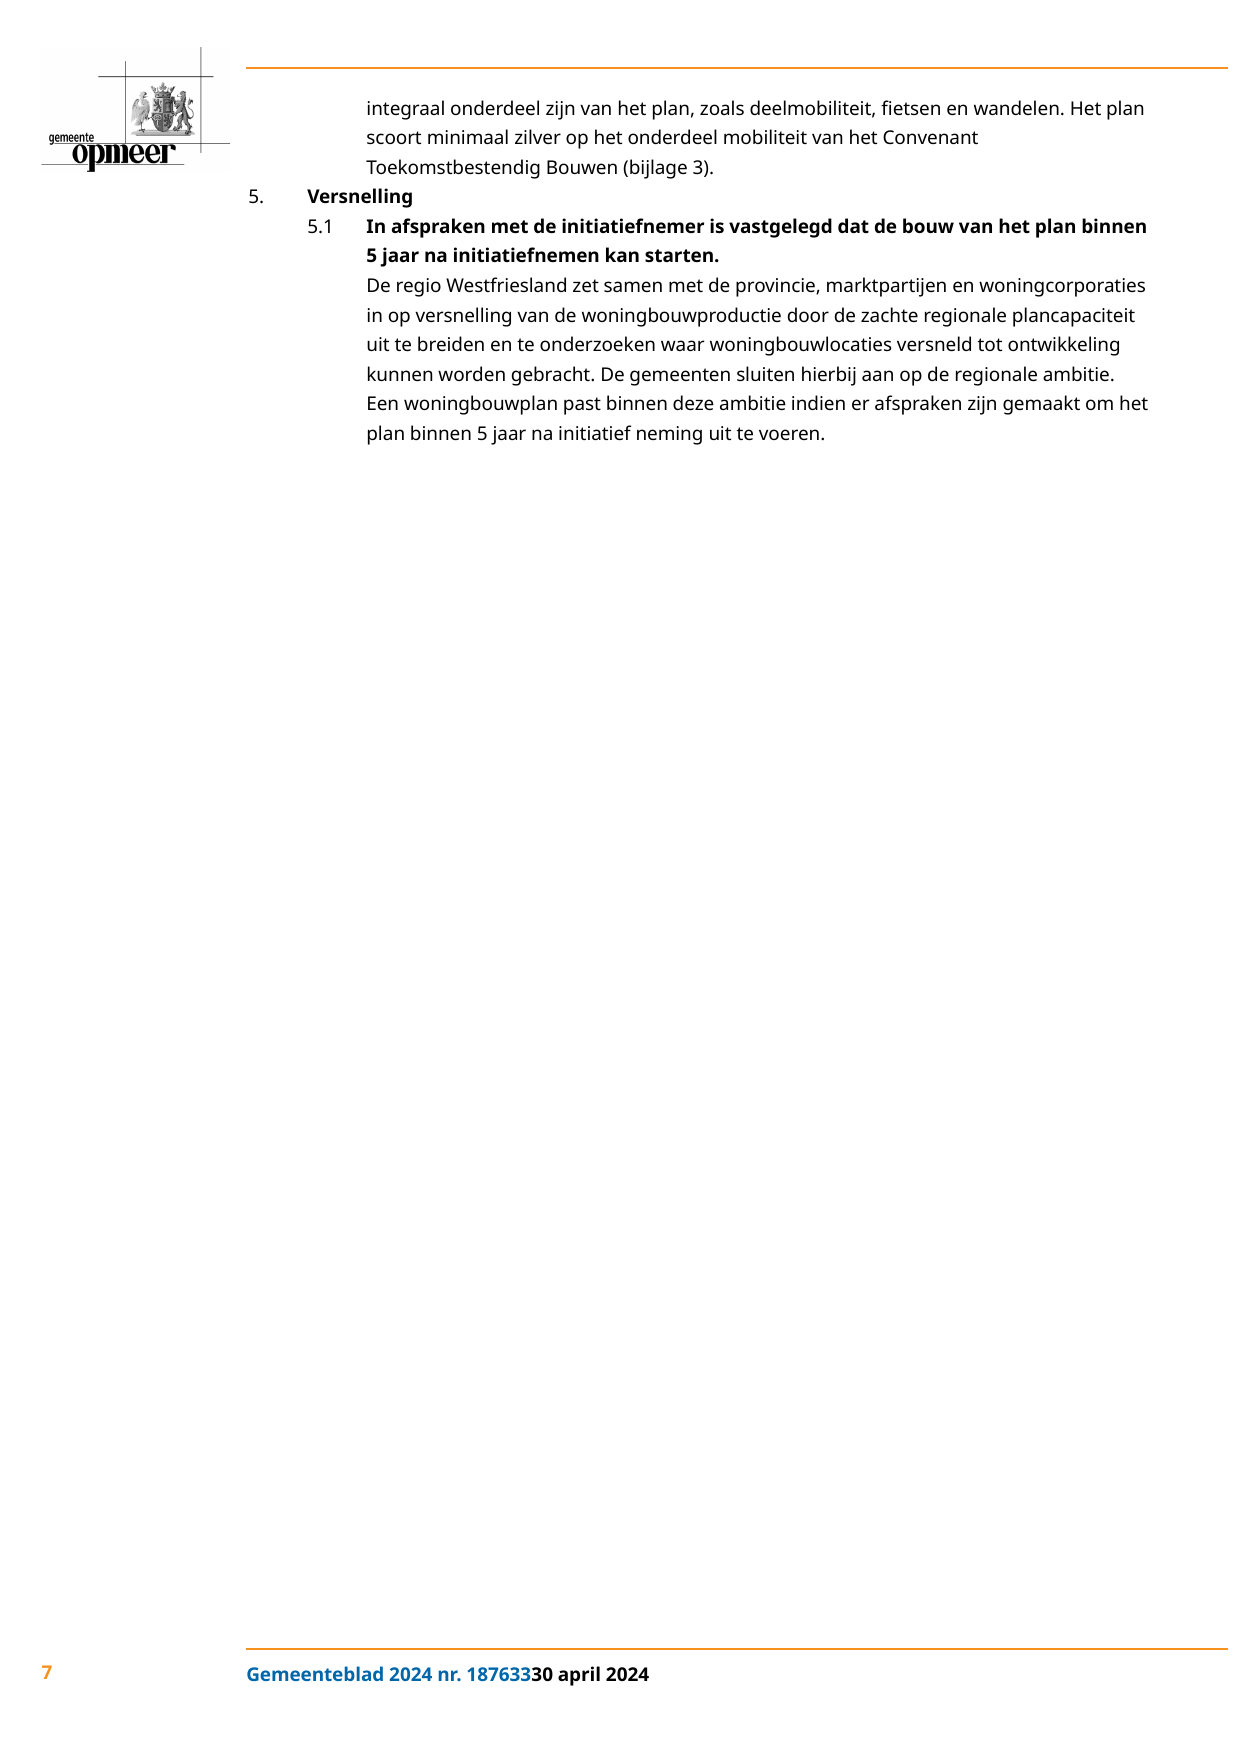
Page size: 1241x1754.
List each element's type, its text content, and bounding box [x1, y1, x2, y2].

list integraal onderdeel zijn van het plan, zoals deelmobiliteit, fietsen en wandelen. Het plan scoort minimaal zilver op het onderdeel mobiliteit van het Convenant Toekomstbestendig Bouwen (bijlage 3). [307, 95, 1152, 180]
list Versnelling [248, 183, 1152, 209]
picture [41, 47, 231, 172]
list In afspraken met de initiatiefnemer is vastgelegd dat de bouw van het plan binnen 5 jaar na initiatiefnemen kan starten. [307, 213, 1152, 268]
list De regio Westfriesland zet samen met de provincie, marktpartijen en woningcorporaties in op versnelling van de woningbouwproductie door de zachte regionale plancapaciteit uit te breiden en te onderzoeken waar woningbouwlocaties versneld tot ontwikkeling kunnen worden gebracht. De gemeenten sluiten hierbij aan op de regionale ambitie. Een woningbouwplan past binnen deze ambitie indien er afspraken zijn gemaakt om het plan binnen 5 jaar na initiatief neming uit te voeren. [307, 272, 1152, 446]
